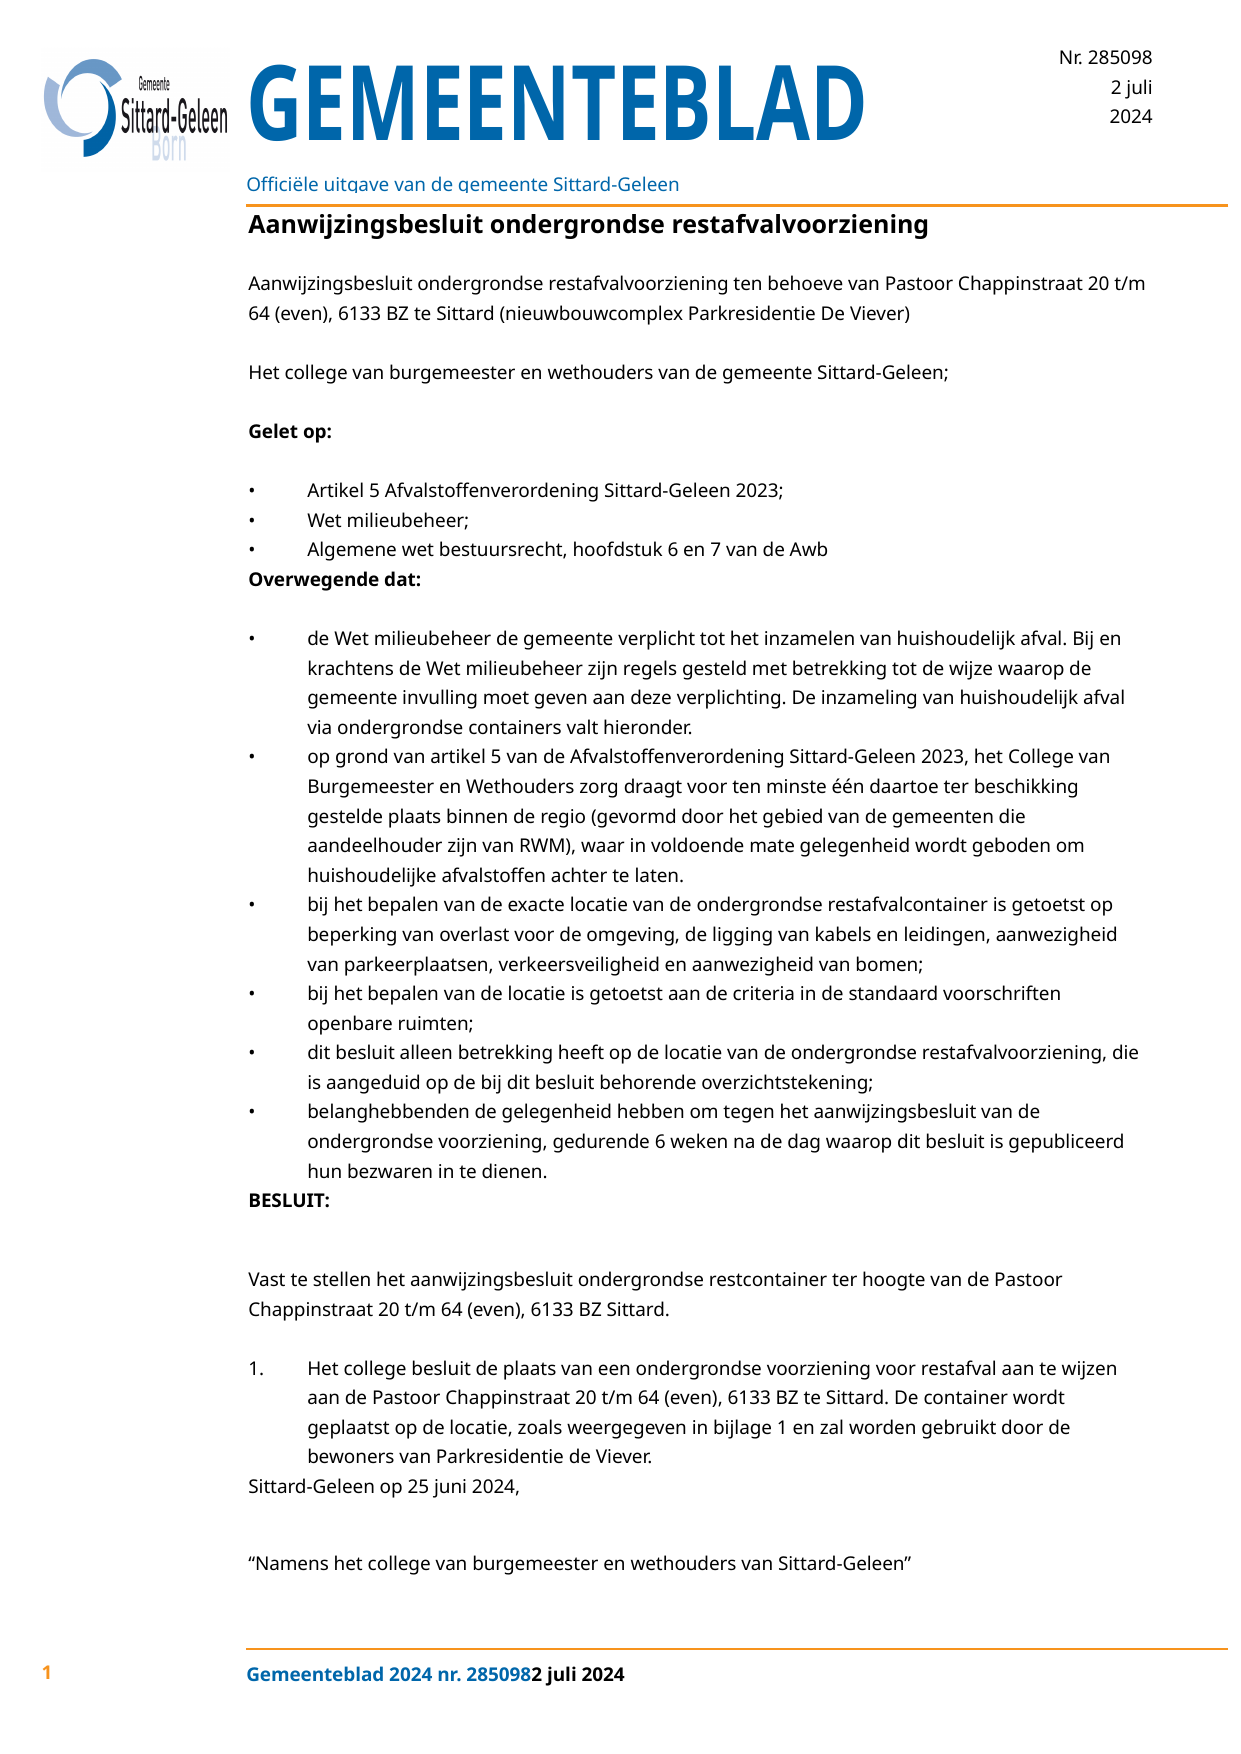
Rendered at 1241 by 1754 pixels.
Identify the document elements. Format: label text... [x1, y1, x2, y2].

text Sittard-Geleen op 25 juni 2024, [248, 1473, 1152, 1499]
list Wet milieubeheer; [248, 507, 1152, 533]
text Het college van burgemeester en wethouders van de gemeente Sittard-Geleen; [248, 359, 1152, 385]
text “Namens het college van burgemeester en wethouders van Sittard-Geleen” [248, 1551, 1152, 1576]
text Aanwijzingsbesluit ondergrondse restafvalvoorziening [248, 207, 1152, 241]
list Het college besluit de plaats van een ondergrondse voorziening voor restafval aan te wijzen aan de Pastoor Chappinstraat 20 t/m 64 (even), 6133 BZ te Sittard. De container wordt geplaatst op de locatie, zoals weergegeven in bijlage 1 en zal worden gebruikt door de bewoners van Parkresidentie de Viever. [248, 1355, 1152, 1469]
picture [41, 47, 231, 172]
text BESLUIT: [248, 1187, 1152, 1213]
list bij het bepalen van de exacte locatie van de ondergrondse restafvalcontainer is getoetst op beperking van overlast voor de omgeving, de ligging van kabels en leidingen, aanwezigheid van parkeerplaatsen, verkeersveiligheid en aanwezigheid van bomen; [248, 892, 1152, 976]
text Aanwijzingsbesluit ondergrondse restafvalvoorziening ten behoeve van Pastoor Chappinstraat 20 t/m 64 (even), 6133 BZ te Sittard (nieuwbouwcomplex Parkresidentie De Viever) [248, 270, 1152, 326]
text Vast te stellen het aanwijzingsbesluit ondergrondse restcontainer ter hoogte van de Pastoor Chappinstraat 20 t/m 64 (even), 6133 BZ Sittard. [248, 1266, 1152, 1322]
list bij het bepalen van de locatie is getoetst aan de criteria in de standaard voorschriften openbare ruimten; [248, 980, 1152, 1036]
list dit besluit alleen betrekking heeft op de locatie van de ondergrondse restafvalvoorziening, die is aangeduid op de bij dit besluit behorende overzichtstekening; [248, 1039, 1152, 1095]
list belanghebbenden de gelegenheid hebben om tegen het aanwijzingsbesluit van de ondergrondse voorziening, gedurende 6 weken na de dag waarop dit besluit is gepubliceerd hun bezwaren in te dienen. [248, 1099, 1152, 1183]
list Algemene wet bestuursrecht, hoofdstuk 6 en 7 van de Awb [248, 537, 1152, 562]
text Gelet op: [248, 418, 1152, 444]
list op grond van artikel 5 van de Afvalstoffenverordening Sittard-Geleen 2023, het College van Burgemeester en Wethouders zorg draagt voor ten minste één daartoe ter beschikking gestelde plaats binnen de regio (gevormd door het gebied van de gemeenten die aandeelhouder zijn van RWM), waar in voldoende mate gelegenheid wordt geboden om huishoudelijke afvalstoffen achter te laten. [248, 744, 1152, 888]
text Overwegende dat: [248, 566, 1152, 592]
list Artikel 5 Afvalstoffenverordening Sittard-Geleen 2023; [248, 477, 1152, 503]
list de Wet milieubeheer de gemeente verplicht tot het inzamelen van huishoudelijk afval. Bij en krachtens de Wet milieubeheer zijn regels gesteld met betrekking tot de wijze waarop de gemeente invulling moet geven aan deze verplichting. De inzameling van huishoudelijk afval via ondergrondse containers valt hieronder. [248, 625, 1152, 740]
